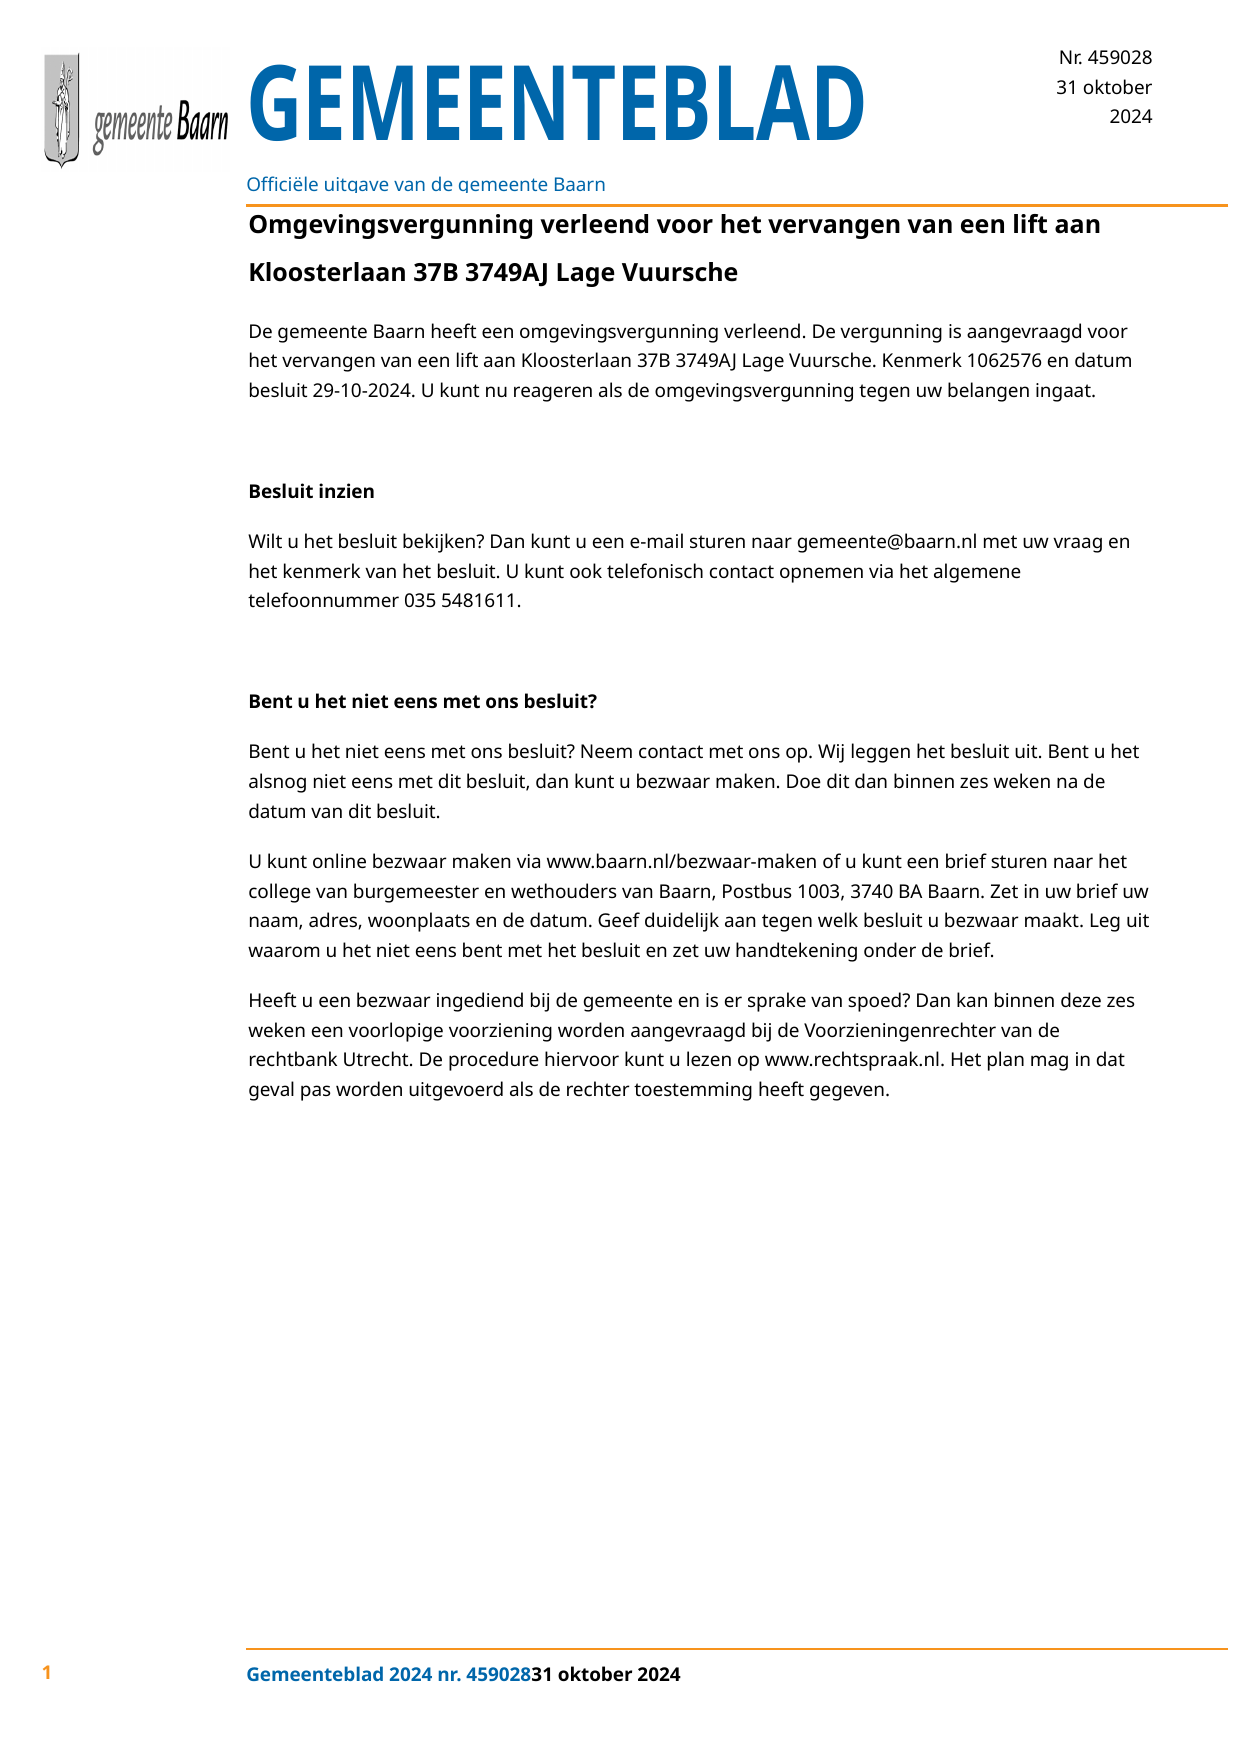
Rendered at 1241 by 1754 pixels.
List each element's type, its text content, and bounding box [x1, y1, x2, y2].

text Bent u het niet eens met ons besluit? [248, 688, 1152, 714]
text Bent u het niet eens met ons besluit? Neem contact met ons op. Wij leggen het besluit uit. Bent u het alsnog niet eens met dit besluit, dan kunt u bezwaar maken. Doe dit dan binnen zes weken na de datum van dit besluit. [248, 739, 1152, 824]
text Besluit inzien [248, 478, 1152, 504]
text Wilt u het besluit bekijken? Dan kunt u een e-mail sturen naar gemeente@baarn.nl met uw vraag en het kenmerk van het besluit. U kunt ook telefonisch contact opnemen via het algemene telefoonnummer 035 5481611. [248, 528, 1152, 613]
text Omgevingsvergunning verleend voor het vervangen van een lift aan Kloosterlaan 37B 3749AJ Lage Vuursche [248, 207, 1152, 288]
text U kunt online bezwaar maken via www.baarn.nl/bezwaar-maken of u kunt een brief sturen naar het college van burgemeester en wethouders van Baarn, Postbus 1003, 3740 BA Baarn. Zet in uw brief uw naam, adres, woonplaats en de datum. Geef duidelijk aan tegen welk besluit u bezwaar maakt. Leg uit waarom u het niet eens bent met het besluit en zet uw handtekening onder de brief. [248, 848, 1152, 963]
picture [41, 47, 231, 172]
text Heeft u een bezwaar ingediend bij de gemeente en is er sprake van spoed? Dan kan binnen deze zes weken een voorlopige voorziening worden aangevraagd bij de Voorzieningenrechter van de rechtbank Utrecht. De procedure hiervoor kunt u lezen op www.rechtspraak.nl. Het plan mag in dat geval pas worden uitgevoerd als de rechter toestemming heeft gegeven. [248, 987, 1152, 1102]
text De gemeente Baarn heeft een omgevingsvergunning verleend. De vergunning is aangevraagd voor het vervangen van een lift aan Kloosterlaan 37B 3749AJ Lage Vuursche. Kenmerk 1062576 en datum besluit 29-10-2024. U kunt nu reageren als de omgevingsvergunning tegen uw belangen ingaat. [248, 318, 1152, 403]
